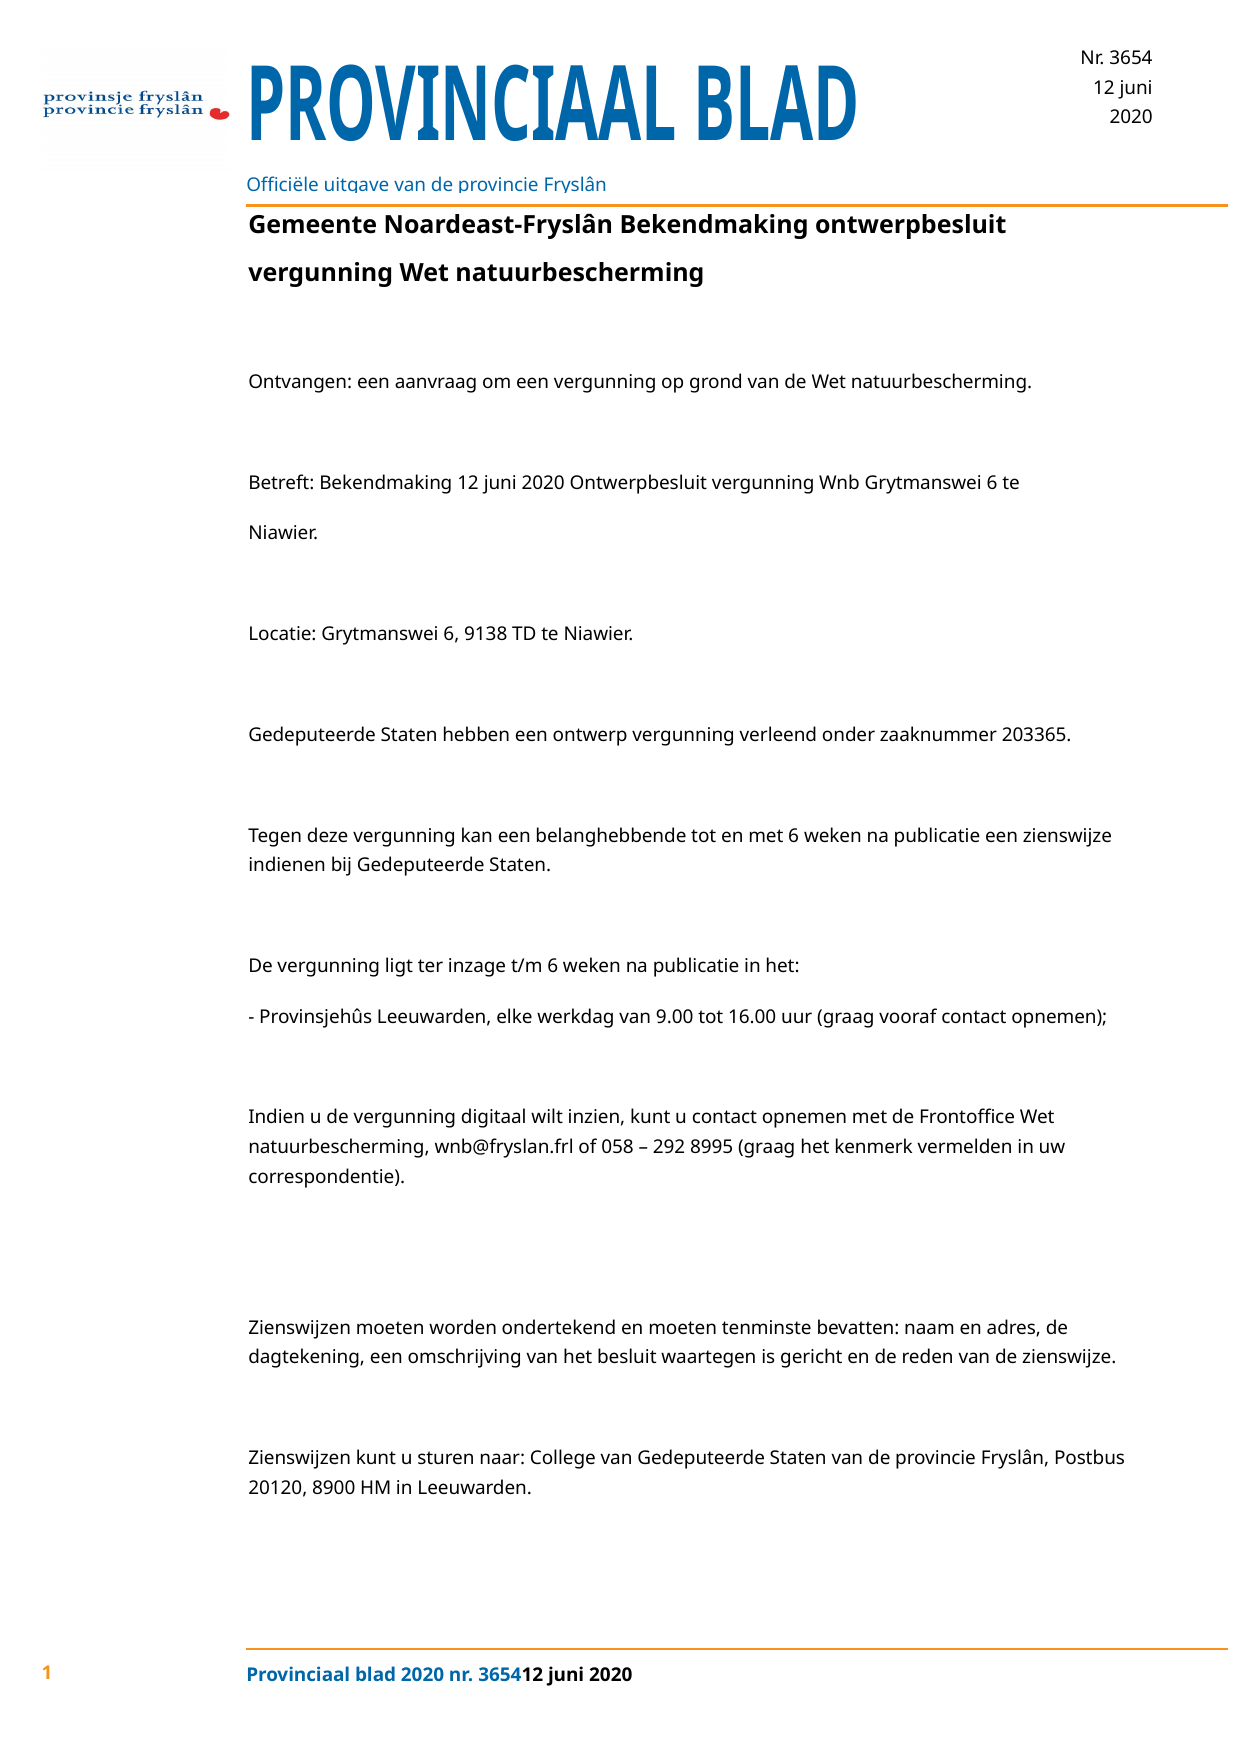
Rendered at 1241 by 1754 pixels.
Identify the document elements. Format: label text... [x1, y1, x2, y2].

text Gemeente Noardeast-Fryslân Bekendmaking ontwerpbesluit vergunning Wet natuurbescherming [248, 207, 1152, 288]
text - Provinsjehûs Leeuwarden, elke werkdag van 9.00 tot 16.00 uur (graag vooraf contact opnemen); [248, 1003, 1152, 1029]
text Zienswijzen moeten worden ondertekend en moeten tenminste bevatten: naam en adres, de dagtekening, een omschrijving van het besluit waartegen is gericht en de reden van de zienswijze. [248, 1314, 1152, 1369]
text Zienswijzen kunt u sturen naar: College van Gedeputeerde Staten van de provincie Fryslân, Postbus 20120, 8900 HM in Leeuwarden. [248, 1444, 1152, 1500]
text Tegen deze vergunning kan een belanghebbende tot en met 6 weken na publicatie een zienswijze indienen bij Gedeputeerde Staten. [248, 822, 1152, 877]
text Gedeputeerde Staten hebben een ontwerp vergunning verleend onder zaaknummer 203365. [248, 721, 1152, 747]
text Ontvangen: een aanvraag om een vergunning op grond van de Wet natuurbescherming. [248, 368, 1152, 394]
picture [41, 47, 231, 172]
text De vergunning ligt ter inzage t/m 6 weken na publicatie in het: [248, 952, 1152, 978]
text Indien u de vergunning digitaal wilt inzien, kunt u contact opnemen met de Frontoffice Wet natuurbescherming, wnb@fryslan.frl of 058 – 292 8995 (graag het kenmerk vermelden in uw correspondentie). [248, 1104, 1152, 1189]
text Betreft: Bekendmaking 12 juni 2020 Ontwerpbesluit vergunning Wnb Grytmanswei 6 te [248, 469, 1152, 495]
text Locatie: Grytmanswei 6, 9138 TD te Niawier. [248, 620, 1152, 646]
text Niawier. [248, 519, 1152, 545]
